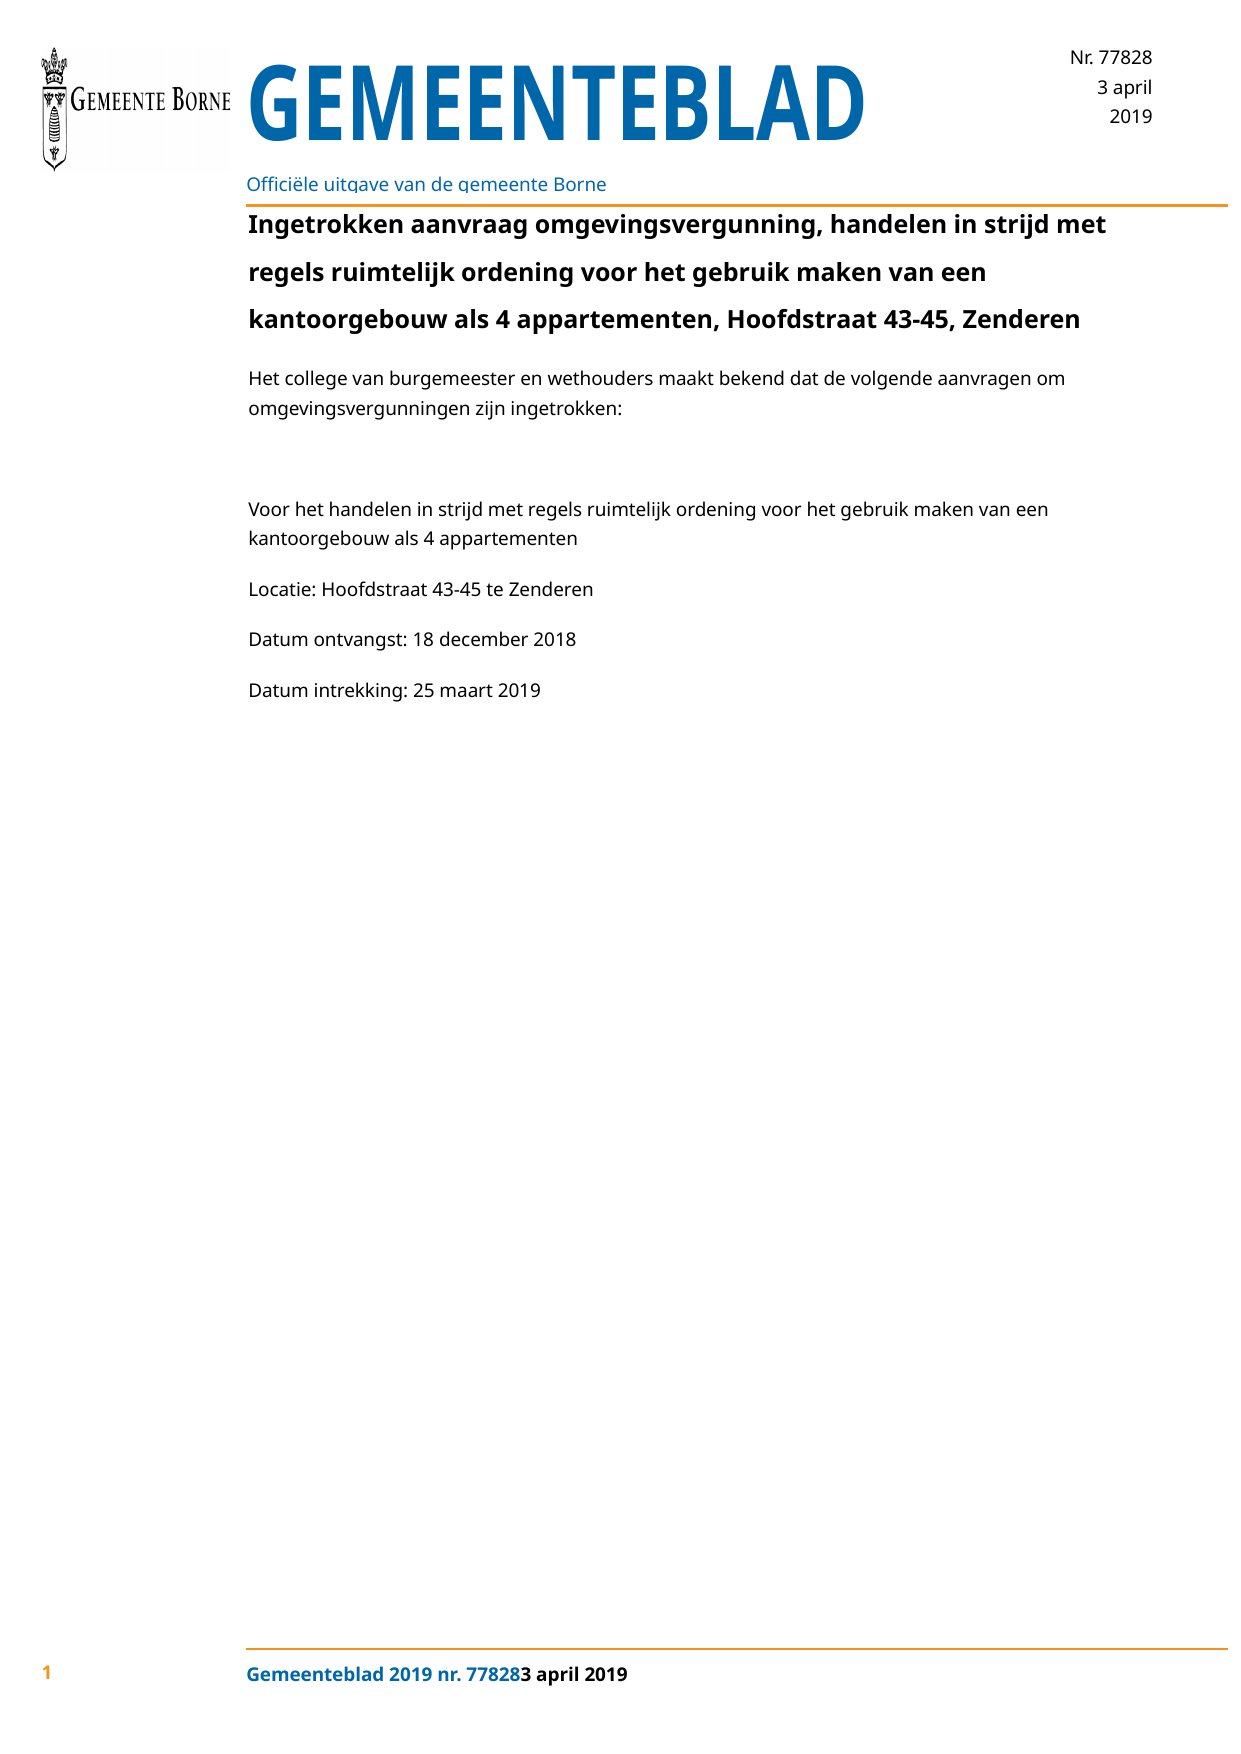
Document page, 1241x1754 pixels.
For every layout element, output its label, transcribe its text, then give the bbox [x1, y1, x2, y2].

text Voor het handelen in strijd met regels ruimtelijk ordening voor het gebruik maken van een kantoorgebouw als 4 appartementen [248, 496, 1152, 551]
text Locatie: Hoofdstraat 43-45 te Zenderen [248, 576, 1152, 602]
picture [41, 47, 231, 172]
text Ingetrokken aanvraag omgevingsvergunning, handelen in strijd met regels ruimtelijk ordening voor het gebruik maken van een kantoorgebouw als 4 appartementen, Hoofdstraat 43-45, Zenderen [248, 207, 1152, 336]
text Het college van burgemeester en wethouders maakt bekend dat de volgende aanvragen om omgevingsvergunningen zijn ingetrokken: [248, 366, 1152, 421]
text Datum intrekking: 25 maart 2019 [248, 677, 1152, 702]
text Datum ontvangst: 18 december 2018 [248, 626, 1152, 652]
